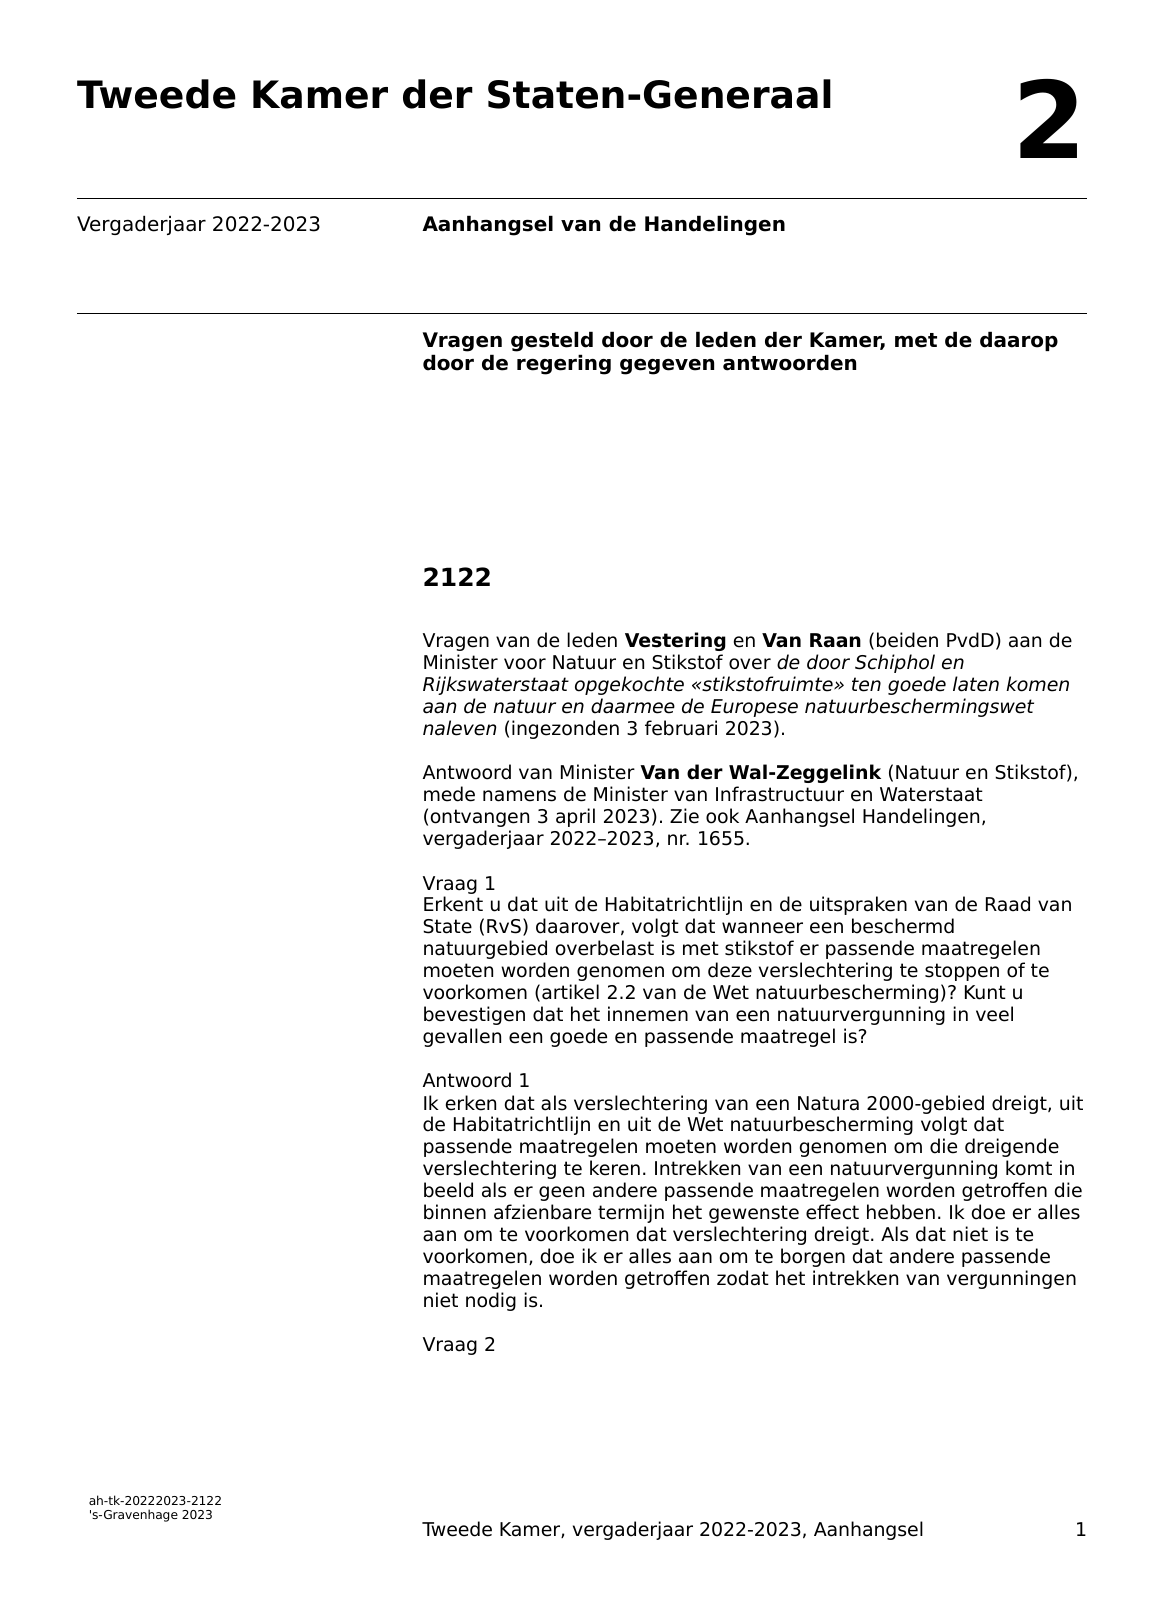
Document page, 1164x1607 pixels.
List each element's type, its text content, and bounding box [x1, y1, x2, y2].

text Antwoord 1 [422, 1070, 1087, 1092]
text Vragen van de leden Vestering en Van Raan (beiden PvdD) aan de Minister voor Natuur en Stikstof over de door Schiphol en Rijkswaterstaat opgekochte «stikstofruimte» ten goede laten komen aan de natuur en daarmee de Europese natuurbeschermingswet naleven (ingezonden 3 februari 2023). [422, 630, 1087, 740]
text ah-tk-20222023-2122 [88, 1494, 323, 1508]
table_header 2 [886, 59, 1087, 198]
table_header Tweede Kamer der Staten-Generaal [77, 59, 886, 198]
table_cell Aanhangsel van de Handelingen [422, 199, 1087, 313]
text Vraag 2 [422, 1334, 1087, 1356]
text Vraag 1 [422, 872, 1087, 894]
text Ik erken dat als verslechtering van een Natura 2000-gebied dreigt, uit de Habitatrichtlijn en uit de Wet natuurbescherming volgt dat passende maatregelen moeten worden genomen om die dreigende verslechtering te keren. Intrekken van een natuurvergunning komt in beeld als er geen andere passende maatregelen worden getroffen die binnen afzienbare termijn het gewenste effect hebben. Ik doe er alles aan om te voorkomen dat verslechtering dreigt. Als dat niet is te voorkomen, doe ik er alles aan om te borgen dat andere passende maatregelen worden getroffen zodat het intrekken van vergunningen niet nodig is. [422, 1092, 1087, 1312]
table_cell [77, 314, 422, 375]
text 2122 [422, 563, 1087, 592]
text Antwoord van Minister Van der Wal-Zeggelink (Natuur en Stikstof), mede namens de Minister van Infrastructuur en Waterstaat (ontvangen 3 april 2023). Zie ook Aanhangsel Handelingen, vergaderjaar 2022–2023, nr. 1655. [422, 762, 1087, 850]
text Erkent u dat uit de Habitatrichtlijn en de uitspraken van de Raad van State (RvS) daarover, volgt dat wanneer een beschermd natuurgebied overbelast is met stikstof er passende maatregelen moeten worden genomen om deze verslechtering te stoppen of te voorkomen (artikel 2.2 van de Wet natuurbescherming)? Kunt u bevestigen dat het innemen van een natuurvergunning in veel gevallen een goede en passende maatregel is? [422, 894, 1087, 1048]
table_cell Vergaderjaar 2022-2023 [77, 199, 422, 313]
text 's-Gravenhage 2023 [88, 1508, 323, 1522]
table_cell Vragen gesteld door de leden der Kamer, met de daarop door de regering gegeven antwoorden [422, 314, 1087, 375]
